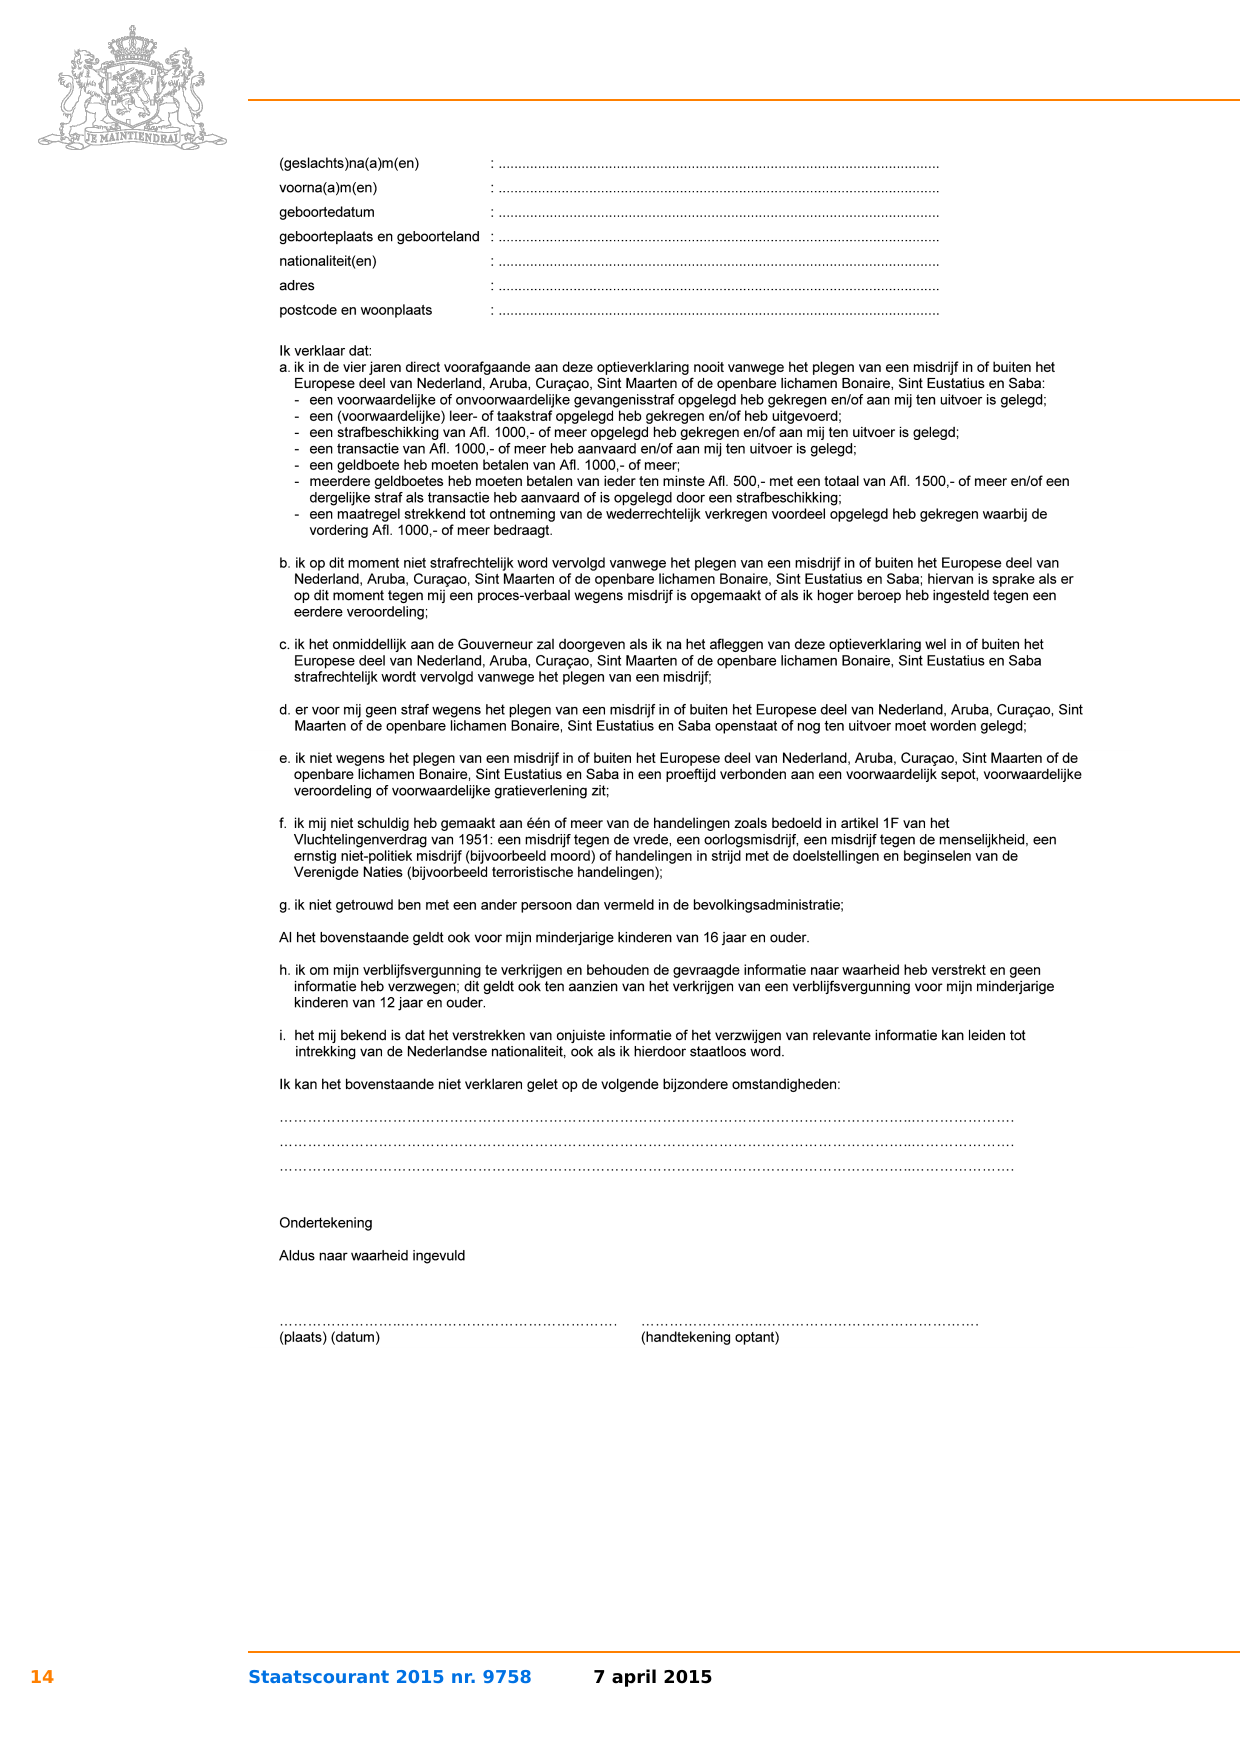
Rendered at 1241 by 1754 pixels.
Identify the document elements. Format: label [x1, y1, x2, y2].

picture [38, 25, 227, 150]
picture [248, 155, 1134, 1348]
